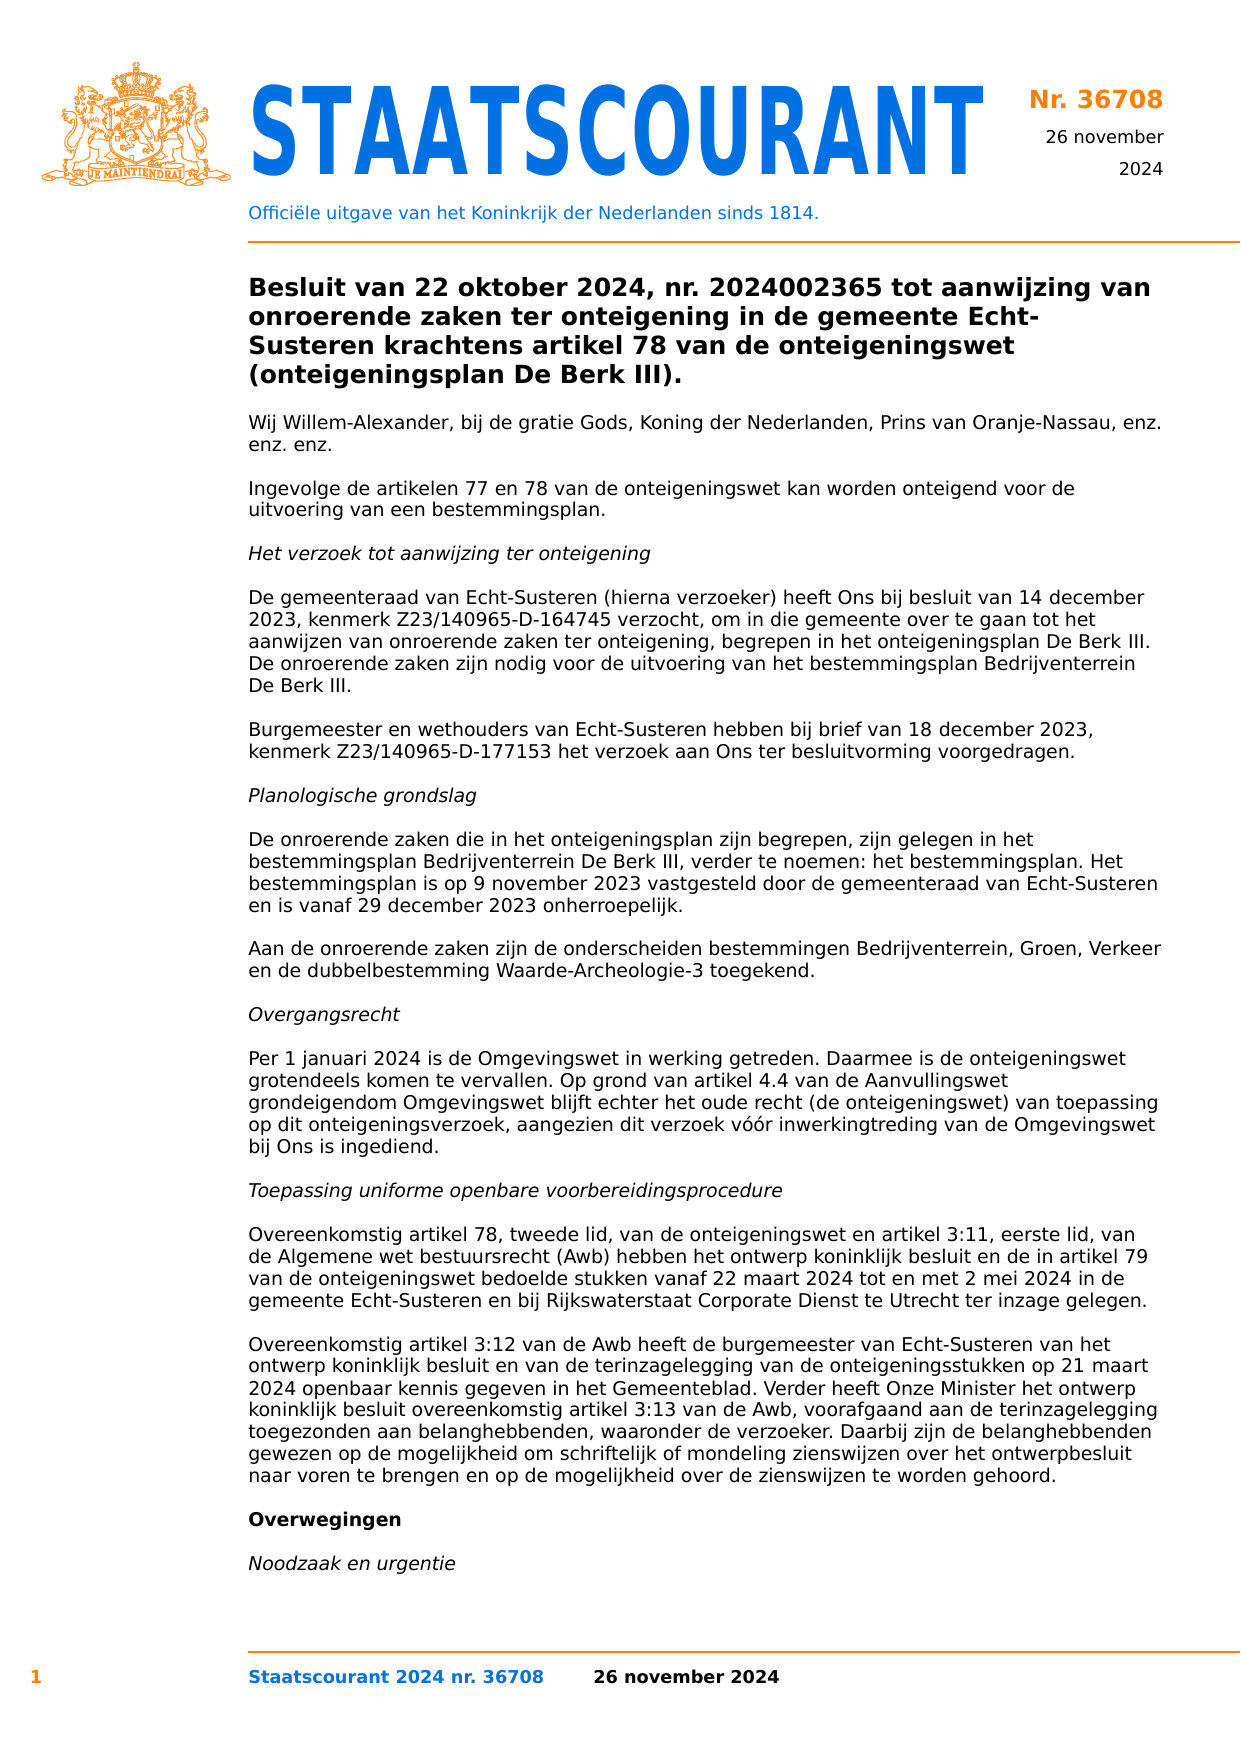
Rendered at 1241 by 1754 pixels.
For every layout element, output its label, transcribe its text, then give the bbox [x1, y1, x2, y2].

subtitle Het verzoek tot aanwijzing ter onteigening [248, 543, 1163, 565]
text Aan de onroerende zaken zijn de onderscheiden bestemmingen Bedrijventerrein, Groen, Verkeer en de dubbelbestemming Waarde-Archeologie-3 toegekend. [248, 938, 1163, 982]
subtitle Toepassing uniforme openbare voorbereidingsprocedure [248, 1180, 1163, 1202]
table_header [25, 62, 248, 241]
picture [41, 62, 231, 186]
text De gemeenteraad van Echt-Susteren (hierna verzoeker) heeft Ons bij besluit van 14 december 2023, kenmerk Z23/140965-D-164745 verzocht, om in die gemeente over te gaan tot het aanwijzen van onroerende zaken ter onteigening, begrepen in het onteigeningsplan De Berk III. De onroerende zaken zijn nodig voor de uitvoering van het bestemmingsplan Bedrijventerrein De Berk III. [248, 587, 1163, 697]
text Burgemeester en wethouders van Echt-Susteren hebben bij brief van 18 december 2023, kenmerk Z23/140965-D-177153 het verzoek aan Ons ter besluitvorming voorgedragen. [248, 719, 1163, 763]
text Ingevolge de artikelen 77 en 78 van de onteigeningswet kan worden onteigend voor de uitvoering van een bestemmingsplan. [248, 477, 1163, 521]
table_header Nr. 36708 [998, 62, 1240, 121]
subtitle Planologische grondslag [248, 785, 1163, 807]
subtitle Besluit van 22 oktober 2024, nr. 2024002365 tot aanwijzing van onroerende zaken ter onteigening in de gemeente Echt-Susteren krachtens artikel 78 van de onteigeningswet (onteigeningsplan De Berk III). [248, 273, 1163, 390]
table_cell 26 november [998, 121, 1240, 153]
subtitle Overgangsrecht [248, 1004, 1163, 1026]
table_cell 2024 [998, 153, 1240, 203]
table_cell Officiële uitgave van het Koninkrijk der Nederlanden sinds 1814. [248, 203, 1240, 241]
text Overeenkomstig artikel 3:12 van de Awb heeft de burgemeester van Echt-Susteren van het ontwerp koninklijk besluit en van de terinzagelegging van de onteigeningsstukken op 21 maart 2024 openbaar kennis gegeven in het Gemeenteblad. Verder heeft Onze Minister het ontwerp koninklijk besluit overeenkomstig artikel 3:13 van de Awb, voorafgaand aan de terinzagelegging toegezonden aan belanghebbenden, waaronder de verzoeker. Daarbij zijn de belanghebbenden gewezen op de mogelijkheid om schriftelijk of mondeling zienswijzen over het ontwerpbesluit naar voren te brengen en op de mogelijkheid over de zienswijzen te worden gehoord. [248, 1333, 1163, 1487]
table_header STAATSCOURANT [248, 62, 998, 203]
subtitle Overwegingen [248, 1509, 1163, 1531]
text De onroerende zaken die in het onteigeningsplan zijn begrepen, zijn gelegen in het bestemmingsplan Bedrijventerrein De Berk III, verder te noemen: het bestemmingsplan. Het bestemmingsplan is op 9 november 2023 vastgesteld door de gemeenteraad van Echt-Susteren en is vanaf 29 december 2023 onherroepelijk. [248, 828, 1163, 916]
text Wij Willem-Alexander, bij de gratie Gods, Koning der Nederlanden, Prins van Oranje-Nassau, enz. enz. enz. [248, 412, 1163, 456]
text Per 1 januari 2024 is de Omgevingswet in werking getreden. Daarmee is de onteigeningswet grotendeels komen te vervallen. Op grond van artikel 4.4 van de Aanvullingswet grondeigendom Omgevingswet blijft echter het oude recht (de onteigeningswet) van toepassing op dit onteigeningsverzoek, aangezien dit verzoek vóór inwerkingtreding van de Omgevingswet bij Ons is ingediend. [248, 1048, 1163, 1158]
text Overeenkomstig artikel 78, tweede lid, van de onteigeningswet en artikel 3:11, eerste lid, van de Algemene wet bestuursrecht (Awb) hebben het ontwerp koninklijk besluit en de in artikel 79 van de onteigeningswet bedoelde stukken vanaf 22 maart 2024 tot en met 2 mei 2024 in de gemeente Echt-Susteren en bij Rijkswaterstaat Corporate Dienst te Utrecht ter inzage gelegen. [248, 1224, 1163, 1312]
subtitle Noodzaak en urgentie [248, 1553, 1163, 1575]
